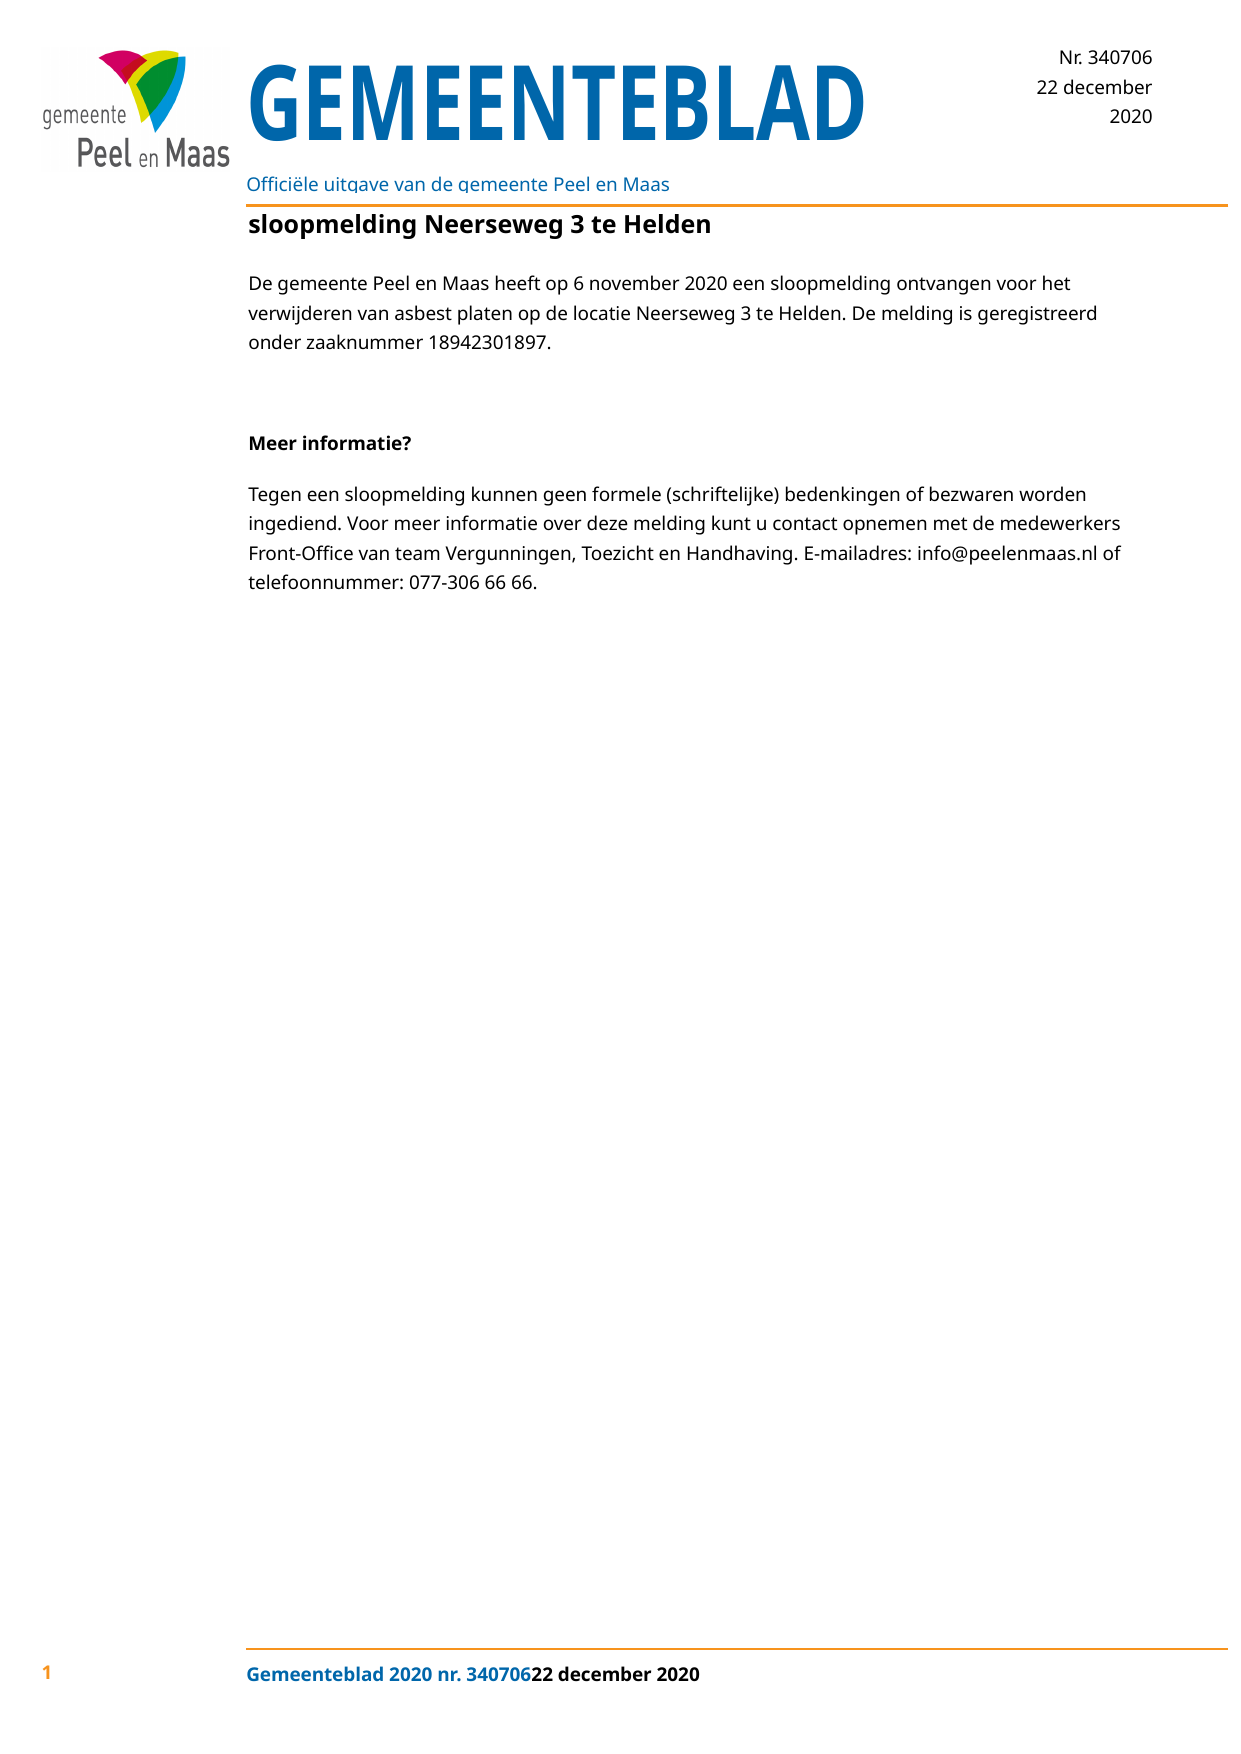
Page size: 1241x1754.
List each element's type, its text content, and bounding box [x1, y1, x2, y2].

text Tegen een sloopmelding kunnen geen formele (schriftelijke) bedenkingen of bezwaren worden ingediend. Voor meer informatie over deze melding kunt u contact opnemen met de medewerkers Front-Office van team Vergunningen, Toezicht en Handhaving. E-mailadres: info@peelenmaas.nl of telefoonnummer: 077-306 66 66. [248, 481, 1152, 595]
picture [41, 47, 231, 172]
text sloopmelding Neerseweg 3 te Helden [248, 207, 1152, 241]
text Meer informatie? [248, 430, 1152, 456]
text De gemeente Peel en Maas heeft op 6 november 2020 een sloopmelding ontvangen voor het verwijderen van asbest platen op de locatie Neerseweg 3 te Helden. De melding is geregistreerd onder zaaknummer 18942301897. [248, 270, 1152, 355]
